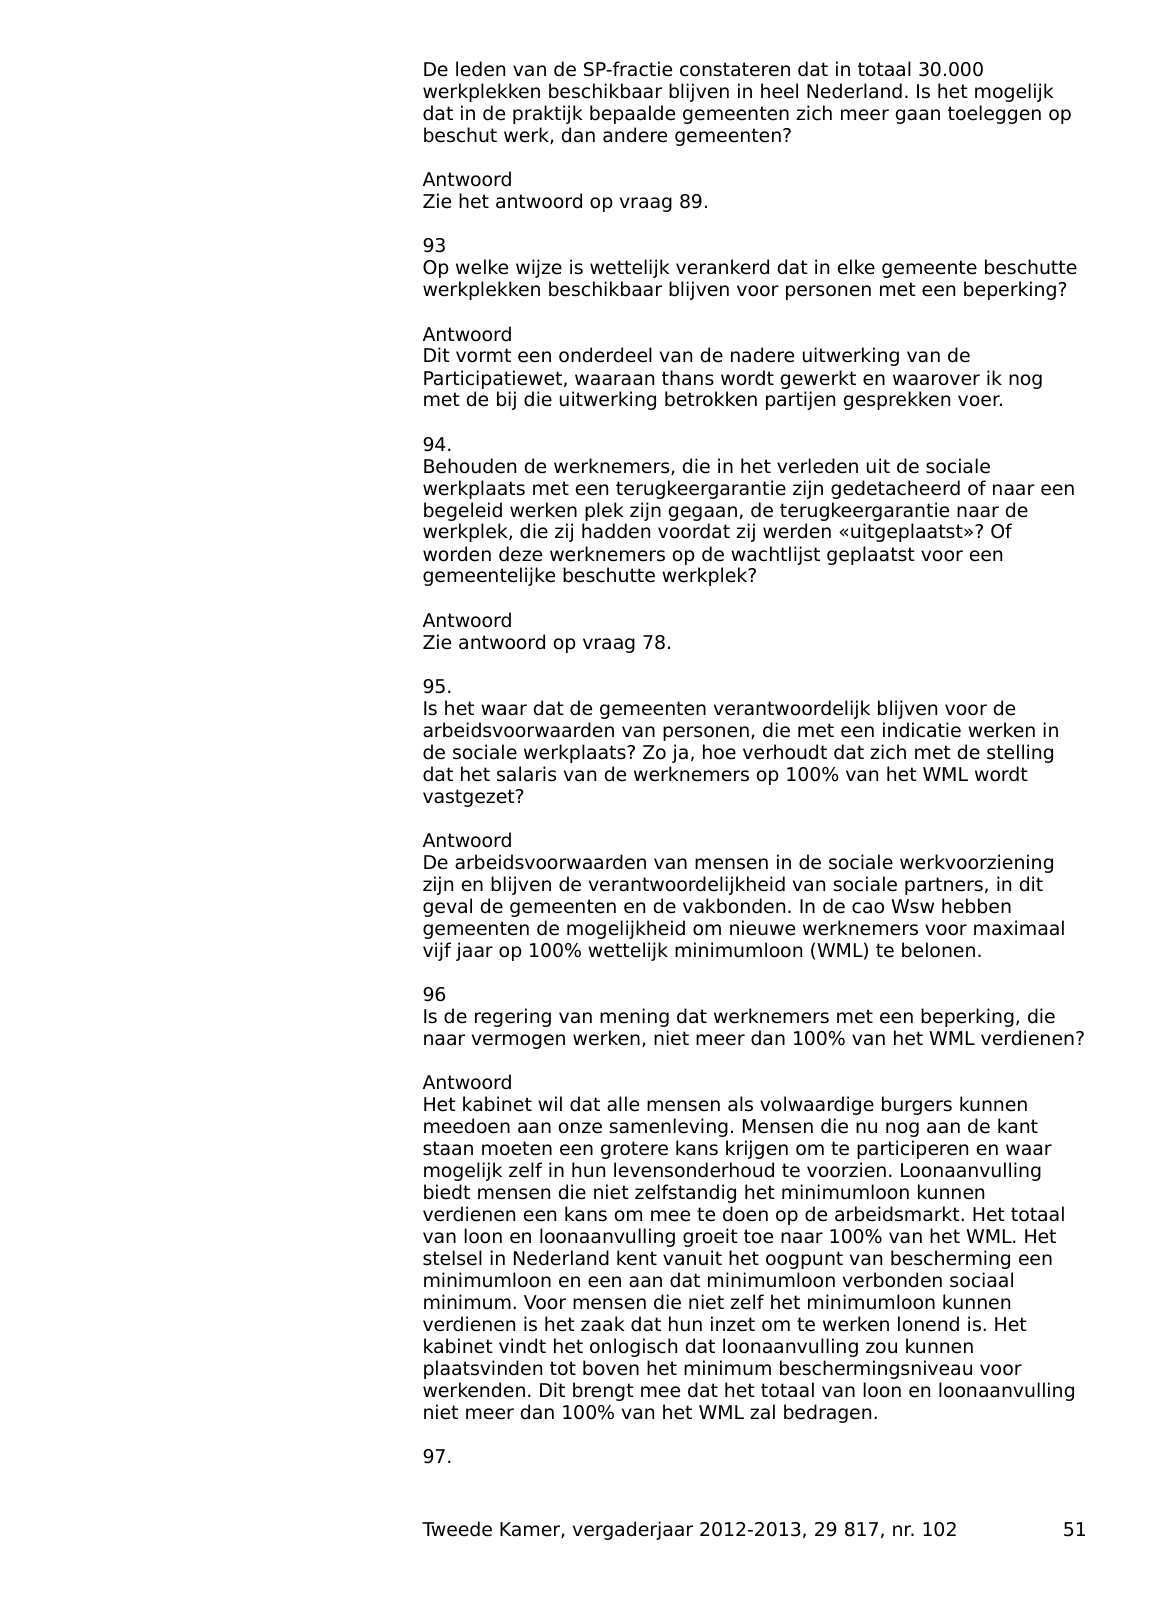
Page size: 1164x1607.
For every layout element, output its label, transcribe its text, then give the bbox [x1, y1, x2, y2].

text Antwoord [422, 169, 1087, 191]
text Antwoord [422, 609, 1087, 632]
text Op welke wijze is wettelijk verankerd dat in elke gemeente beschutte werkplekken beschikbaar blijven voor personen met een beperking? [422, 257, 1087, 301]
text Antwoord [422, 1072, 1087, 1094]
text Antwoord [422, 830, 1087, 852]
text De arbeidsvoorwaarden van mensen in de sociale werkvoorziening zijn en blijven de verantwoordelijkheid van sociale partners, in dit geval de gemeenten en de vakbonden. In de cao Wsw hebben gemeenten de mogelijkheid om nieuwe werknemers voor maximaal vijf jaar op 100% wettelijk minimumloon (WML) te belonen. [422, 852, 1087, 962]
text 96 [422, 984, 1087, 1006]
text Is het waar dat de gemeenten verantwoordelijk blijven voor de arbeidsvoorwaarden van personen, die met een indicatie werken in de sociale werkplaats? Zo ja, hoe verhoudt dat zich met de stelling dat het salaris van de werknemers op 100% van het WML wordt vastgezet? [422, 698, 1087, 808]
text Is de regering van mening dat werknemers met een beperking, die naar vermogen werken, niet meer dan 100% van het WML verdienen? [422, 1006, 1087, 1050]
text Behouden de werknemers, die in het verleden uit de sociale werkplaats met een terugkeergarantie zijn gedetacheerd of naar een begeleid werken plek zijn gegaan, de terugkeergarantie naar de werkplek, die zij hadden voordat zij werden «uitgeplaatst»? Of worden deze werknemers op de wachtlijst geplaatst voor een gemeentelijke beschutte werkplek? [422, 456, 1087, 587]
text 97. [422, 1446, 1087, 1468]
text Antwoord [422, 323, 1087, 345]
text De leden van de SP-fractie constateren dat in totaal 30.000 werkplekken beschikbaar blijven in heel Nederland. Is het mogelijk dat in de praktijk bepaalde gemeenten zich meer gaan toeleggen op beschut werk, dan andere gemeenten? [422, 59, 1087, 147]
text Zie het antwoord op vraag 89. [422, 191, 1087, 213]
text 95. [422, 676, 1087, 698]
text 94. [422, 433, 1087, 456]
text 93 [422, 235, 1087, 257]
text Zie antwoord op vraag 78. [422, 632, 1087, 653]
text Dit vormt een onderdeel van de nadere uitwerking van de Participatiewet, waaraan thans wordt gewerkt en waarover ik nog met de bij die uitwerking betrokken partijen gesprekken voer. [422, 345, 1087, 411]
text Het kabinet wil dat alle mensen als volwaardige burgers kunnen meedoen aan onze samenleving. Mensen die nu nog aan de kant staan moeten een grotere kans krijgen om te participeren en waar mogelijk zelf in hun levensonderhoud te voorzien. Loonaanvulling biedt mensen die niet zelfstandig het minimumloon kunnen verdienen een kans om mee te doen op de arbeidsmarkt. Het totaal van loon en loonaanvulling groeit toe naar 100% van het WML. Het stelsel in Nederland kent vanuit het oogpunt van bescherming een minimumloon en een aan dat minimumloon verbonden sociaal minimum. Voor mensen die niet zelf het minimumloon kunnen verdienen is het zaak dat hun inzet om te werken lonend is. Het kabinet vindt het onlogisch dat loonaanvulling zou kunnen plaatsvinden tot boven het minimum beschermingsniveau voor werkenden. Dit brengt mee dat het totaal van loon en loonaanvulling niet meer dan 100% van het WML zal bedragen. [422, 1094, 1087, 1424]
